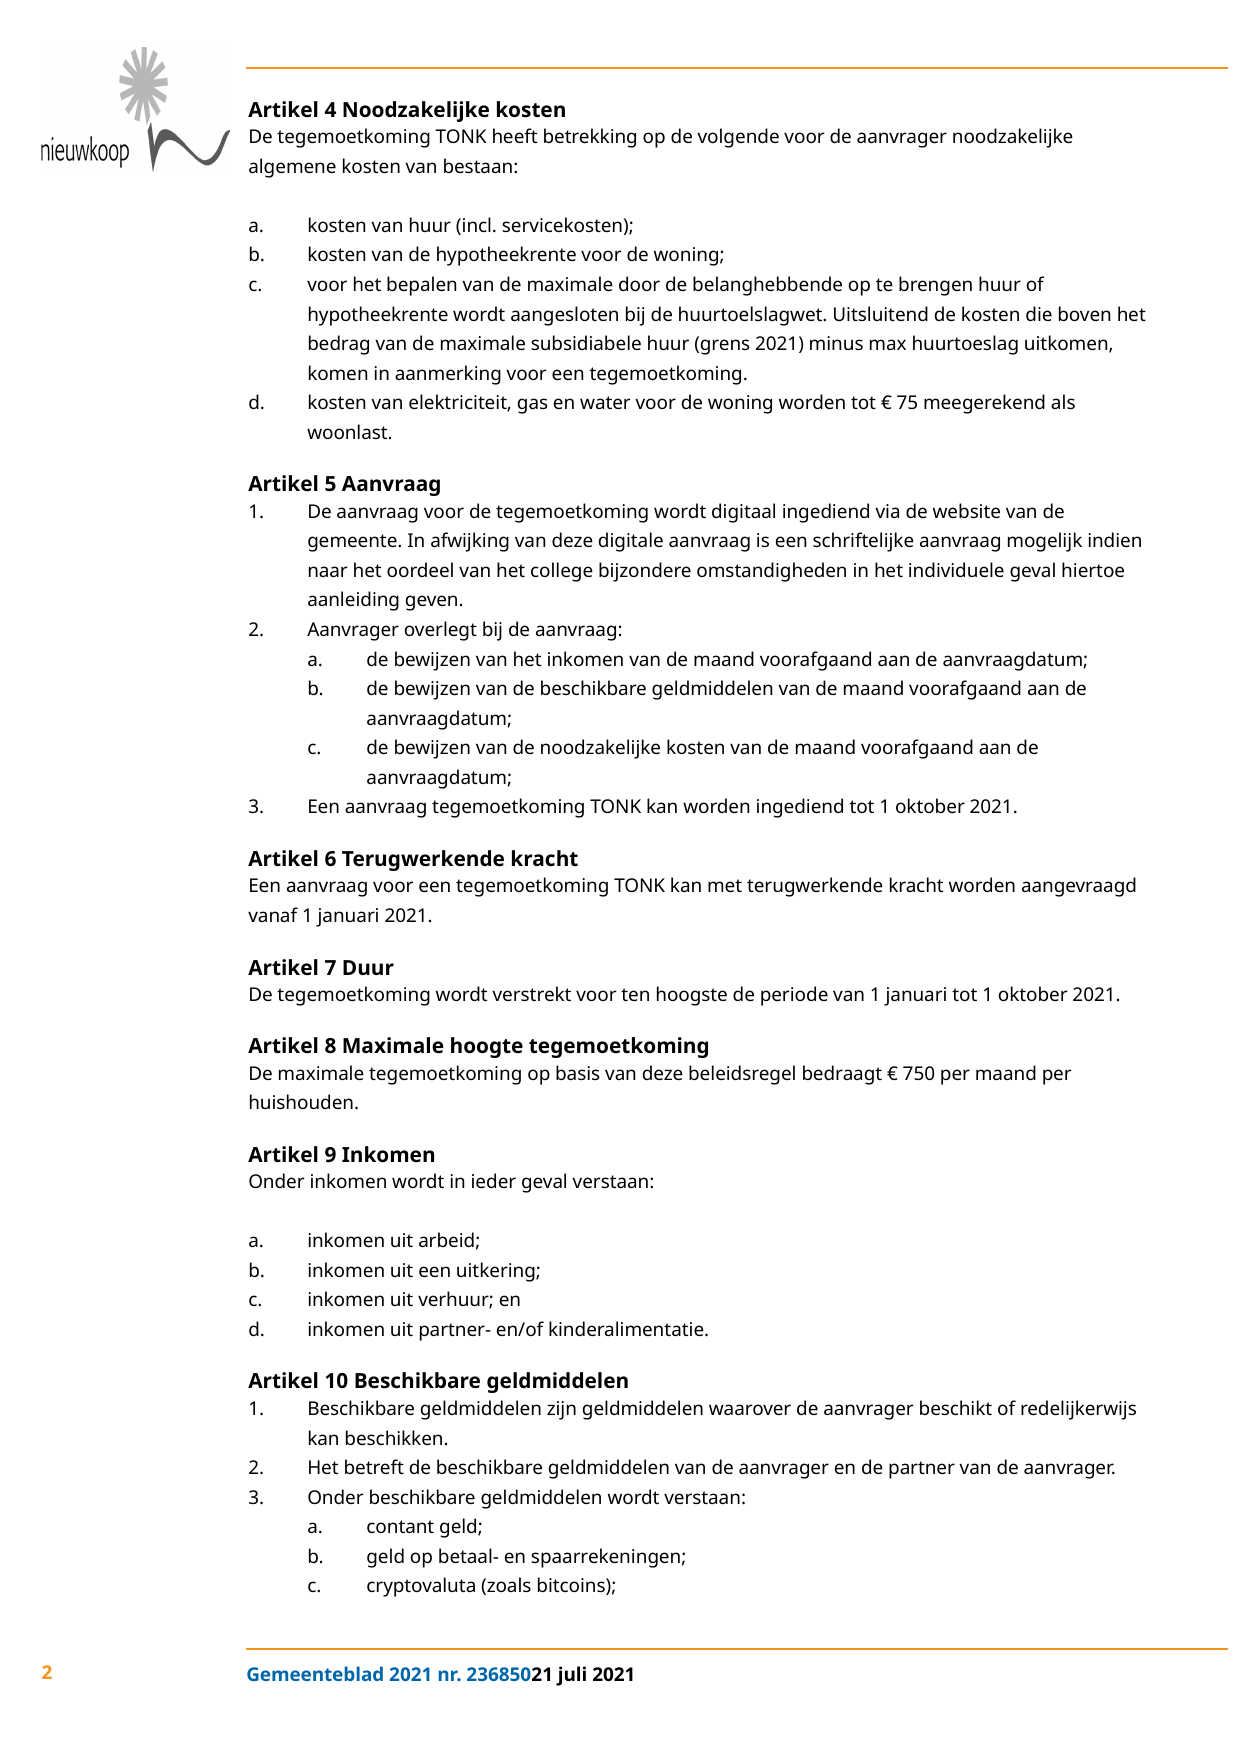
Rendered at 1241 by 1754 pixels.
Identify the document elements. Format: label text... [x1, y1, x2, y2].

list de bewijzen van de beschikbare geldmiddelen van de maand voorafgaand aan de aanvraagdatum; [307, 675, 1152, 731]
list kosten van huur (incl. servicekosten); [248, 212, 1152, 238]
list inkomen uit arbeid; [248, 1227, 1152, 1253]
list inkomen uit een uitkering; [248, 1257, 1152, 1283]
list Beschikbare geldmiddelen zijn geldmiddelen waarover de aanvrager beschikt of redelijkerwijs kan beschikken. [248, 1395, 1152, 1450]
list inkomen uit verhuur; en [248, 1287, 1152, 1312]
text De tegemoetkoming TONK heeft betrekking op de volgende voor de aanvrager noodzakelijke algemene kosten van bestaan: [248, 123, 1152, 178]
text Artikel 4 Noodzakelijke kosten [248, 95, 1152, 123]
picture [41, 47, 231, 172]
text Artikel 9 Inkomen [248, 1140, 1152, 1168]
text De tegemoetkoming wordt verstrekt voor ten hoogste de periode van 1 januari tot 1 oktober 2021. [248, 981, 1152, 1007]
list contant geld; [307, 1513, 1152, 1539]
text Artikel 7 Duur [248, 953, 1152, 981]
text Artikel 5 Aanvraag [248, 469, 1152, 498]
list de bewijzen van het inkomen van de maand voorafgaand aan de aanvraagdatum; [307, 646, 1152, 672]
text Artikel 8 Maximale hoogte tegemoetkoming [248, 1031, 1152, 1060]
list cryptovaluta (zoals bitcoins); [307, 1573, 1152, 1598]
text Een aanvraag voor een tegemoetkoming TONK kan met terugwerkende kracht worden aangevraagd vanaf 1 januari 2021. [248, 873, 1152, 928]
text Artikel 10 Beschikbare geldmiddelen [248, 1367, 1152, 1395]
list Aanvrager overlegt bij de aanvraag: [248, 616, 1152, 642]
list de bewijzen van de noodzakelijke kosten van de maand voorafgaand aan de aanvraagdatum; [307, 734, 1152, 790]
list voor het bepalen van de maximale door de belanghebbende op te brengen huur of hypotheekrente wordt aangesloten bij de huurtoelslagwet. Uitsluitend de kosten die boven het bedrag van de maximale subsidiabele huur (grens 2021) minus max huurtoeslag uitkomen, komen in aanmerking voor een tegemoetkoming. [248, 271, 1152, 386]
text De maximale tegemoetkoming op basis van deze beleidsregel bedraagt € 750 per maand per huishouden. [248, 1060, 1152, 1115]
list De aanvraag voor de tegemoetkoming wordt digitaal ingediend via de website van de gemeente. In afwijking van deze digitale aanvraag is een schriftelijke aanvraag mogelijk indien naar het oordeel van het college bijzondere omstandigheden in het individuele geval hiertoe aanleiding geven. [248, 498, 1152, 612]
list kosten van elektriciteit, gas en water voor de woning worden tot € 75 meegerekend als woonlast. [248, 389, 1152, 445]
list Het betreft de beschikbare geldmiddelen van de aanvrager en de partner van de aanvrager. [248, 1454, 1152, 1480]
list inkomen uit partner- en/of kinderalimentatie. [248, 1316, 1152, 1342]
list geld op betaal- en spaarrekeningen; [307, 1543, 1152, 1569]
text Onder inkomen wordt in ieder geval verstaan: [248, 1168, 1152, 1194]
list kosten van de hypotheekrente voor de woning; [248, 242, 1152, 267]
list Een aanvraag tegemoetkoming TONK kan worden ingediend tot 1 oktober 2021. [248, 794, 1152, 819]
list Onder beschikbare geldmiddelen wordt verstaan: [248, 1484, 1152, 1509]
text Artikel 6 Terugwerkende kracht [248, 844, 1152, 873]
